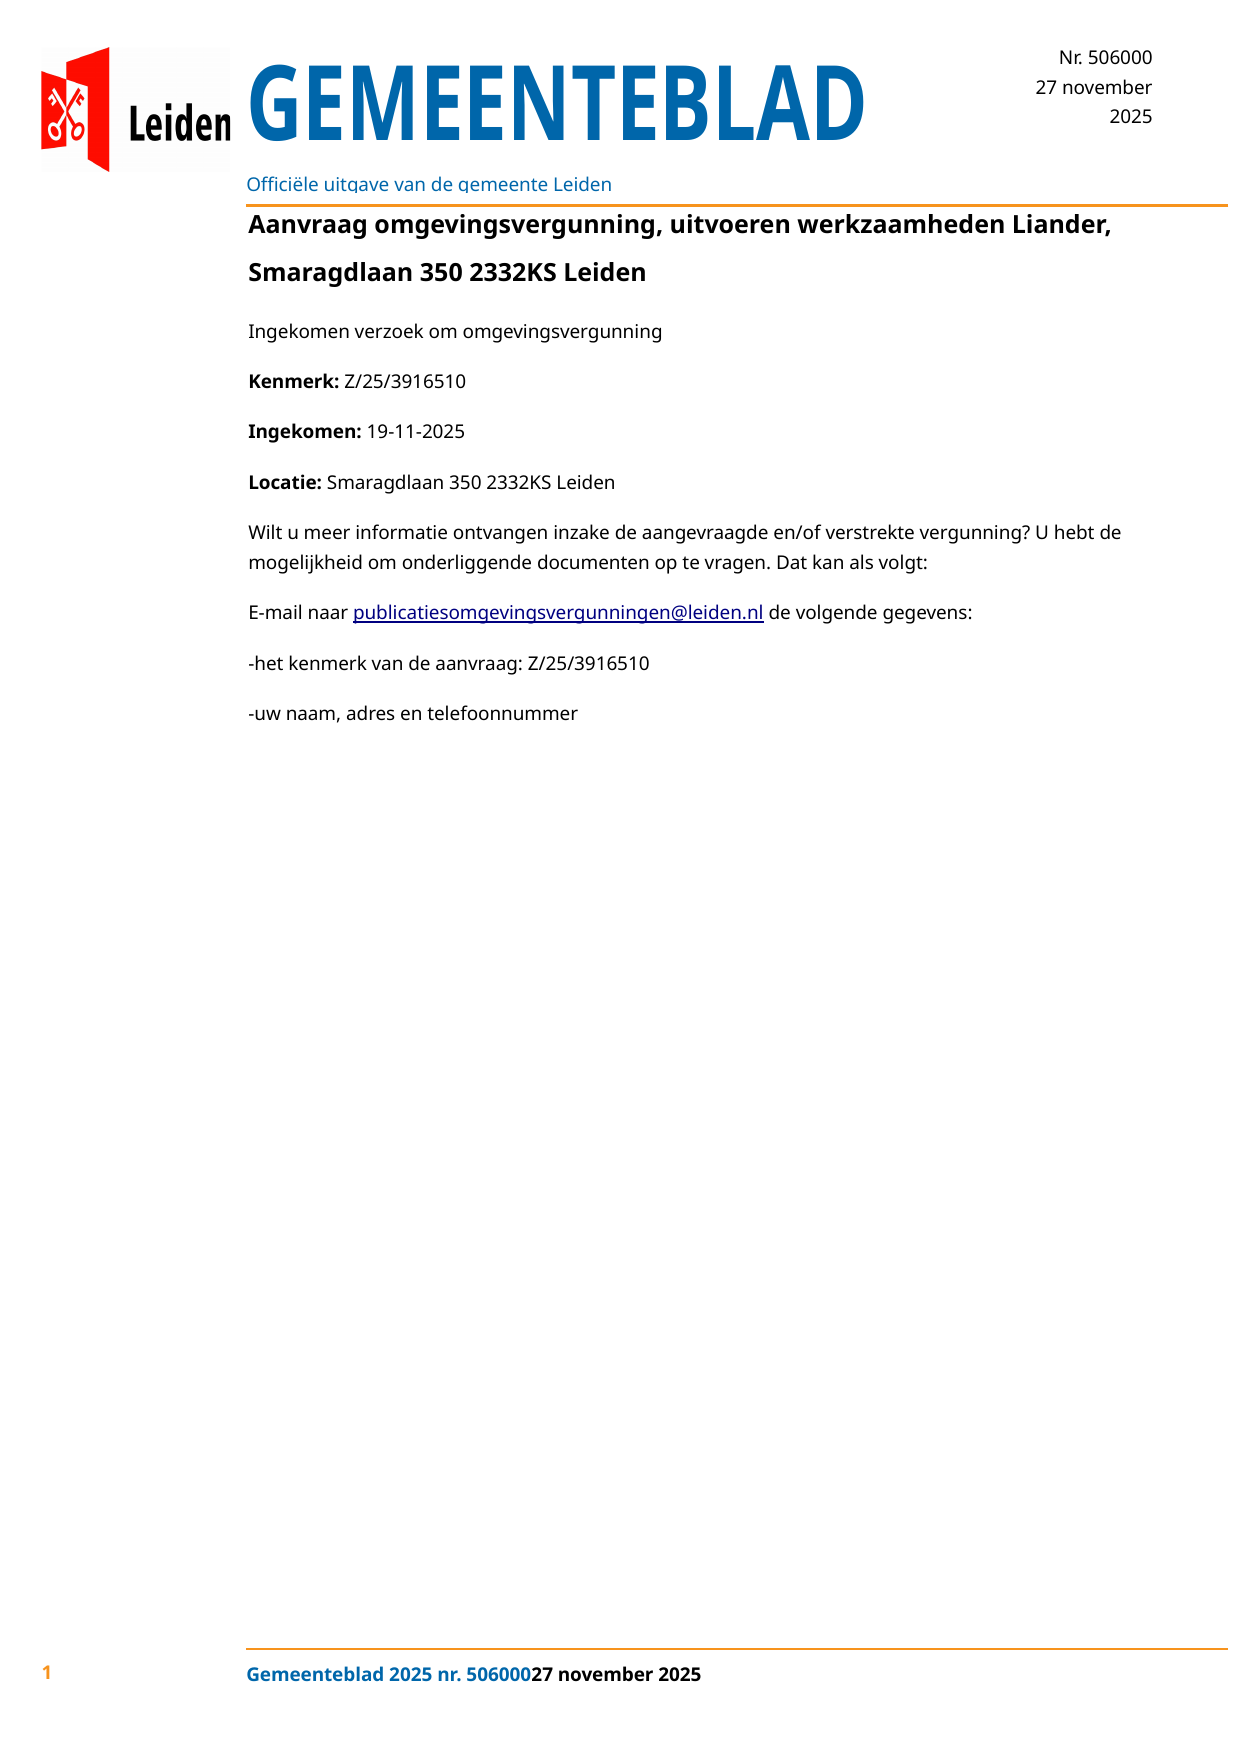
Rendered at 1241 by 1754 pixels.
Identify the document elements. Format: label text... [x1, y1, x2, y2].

text Locatie: Smaragdlaan 350 2332KS Leiden [248, 469, 1152, 495]
text Ingekomen: 19-11-2025 [248, 419, 1152, 444]
text Wilt u meer informatie ontvangen inzake de aangevraagde en/of verstrekte vergunning? U hebt de mogelijkheid om onderliggende documenten op te vragen. Dat kan als volgt: [248, 519, 1152, 575]
text -het kenmerk van de aanvraag: Z/25/3916510 [248, 650, 1152, 676]
text E-mail naar publicatiesomgevingsvergunningen@leiden.nl de volgende gegevens: [248, 599, 1152, 625]
text -uw naam, adres en telefoonnummer [248, 700, 1152, 726]
text Ingekomen verzoek om omgevingsvergunning [248, 318, 1152, 344]
text Kenmerk: Z/25/3916510 [248, 368, 1152, 394]
picture [41, 47, 231, 172]
text Aanvraag omgevingsvergunning, uitvoeren werkzaamheden Liander, Smaragdlaan 350 2332KS Leiden [248, 207, 1152, 288]
